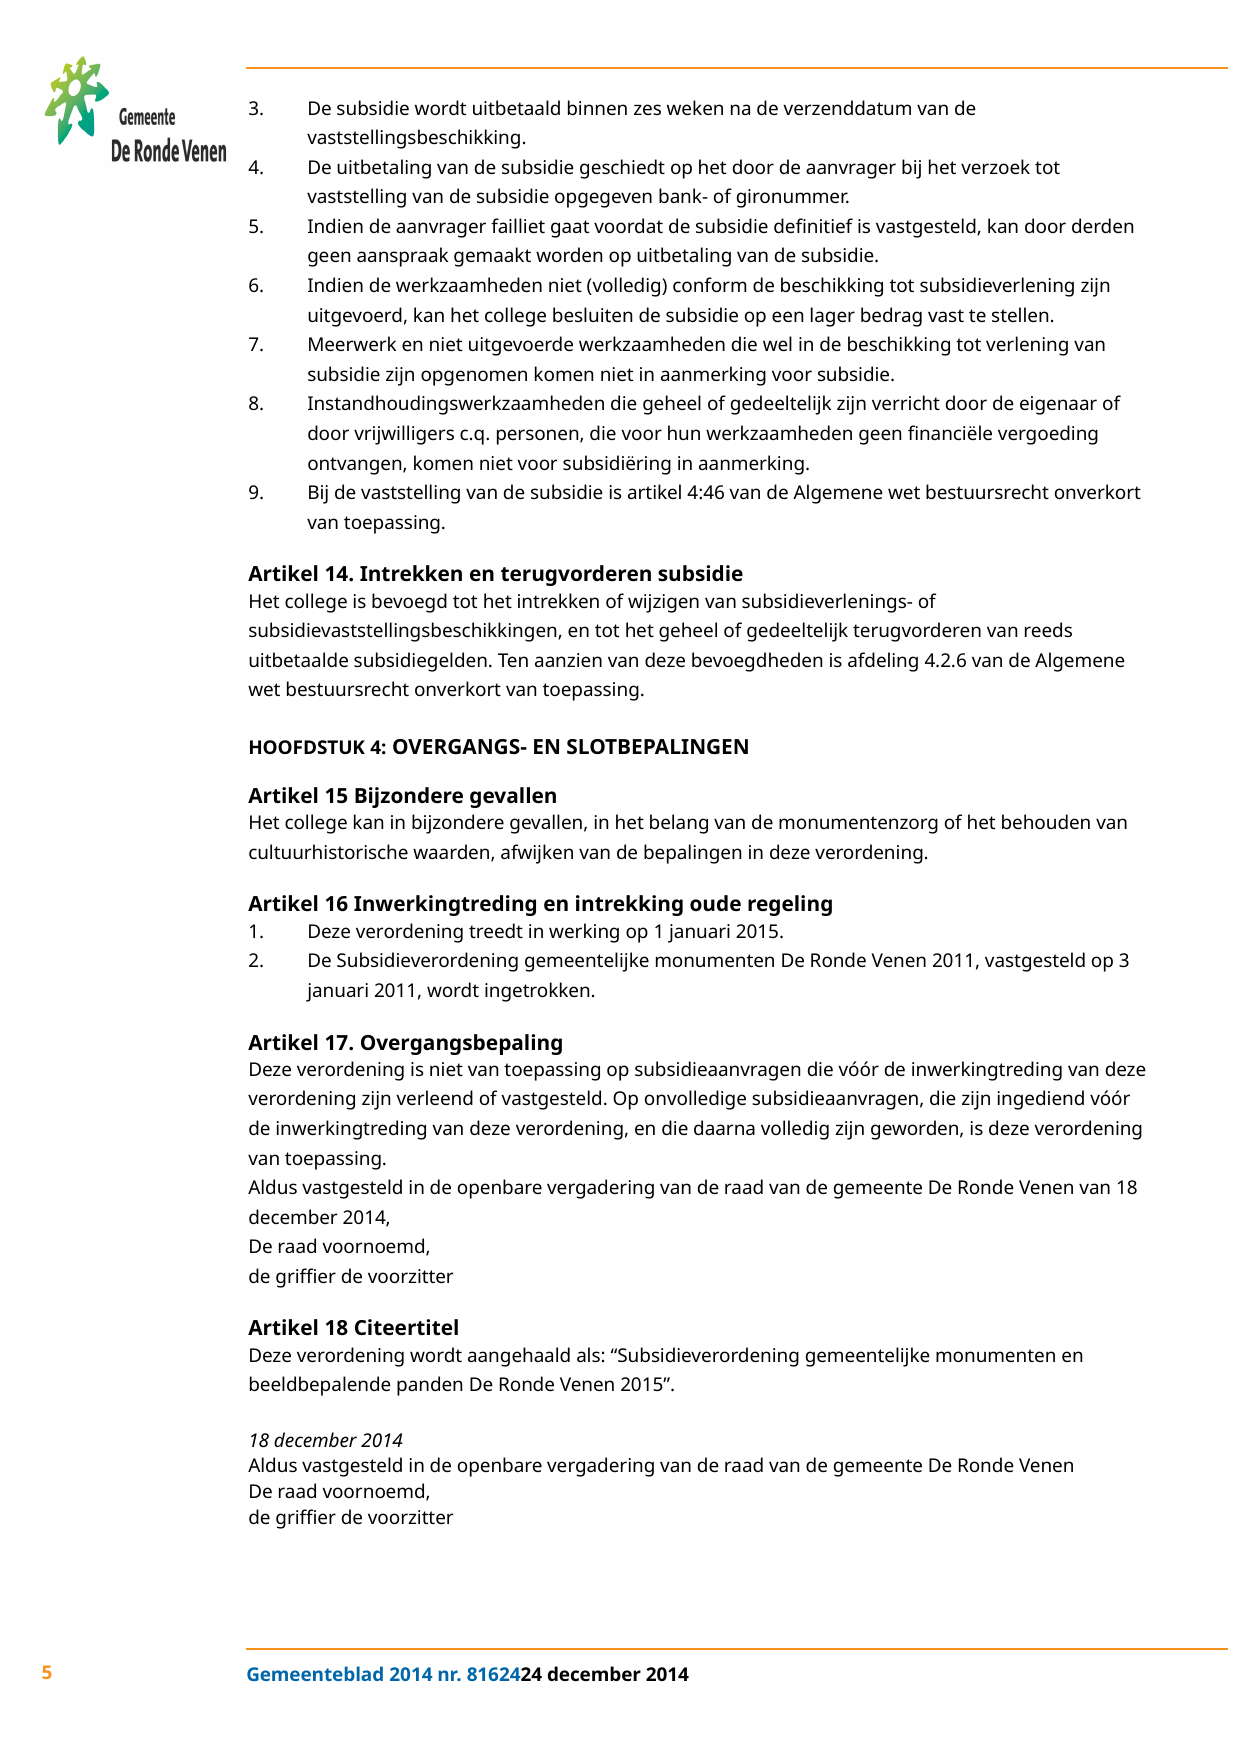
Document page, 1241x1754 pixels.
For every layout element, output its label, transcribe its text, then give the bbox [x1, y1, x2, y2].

text Aldus vastgesteld in de openbare vergadering van de raad van de gemeente De Ronde Venen [248, 1453, 1152, 1478]
list Indien de werkzaamheden niet (volledig) conform de beschikking tot subsidieverlening zijn uitgevoerd, kan het college besluiten de subsidie op een lager bedrag vast te stellen. [248, 272, 1152, 328]
text Artikel 15 Bijzondere gevallen [248, 781, 1152, 809]
list De subsidie wordt uitbetaald binnen zes weken na de verzenddatum van de vaststellingsbeschikking. [248, 95, 1152, 150]
list De Subsidieverordening gemeentelijke monumenten De Ronde Venen 2011, vastgesteld op 3 januari 2011, wordt ingetrokken. [248, 948, 1152, 1003]
text Aldus vastgesteld in de openbare vergadering van de raad van de gemeente De Ronde Venen van 18 december 2014, [248, 1174, 1152, 1230]
text Artikel 17. Overgangsbepaling [248, 1028, 1152, 1056]
text HOOFDSTUK 4: OVERGANGS- EN SLOTBEPALINGEN [248, 732, 1152, 760]
list De uitbetaling van de subsidie geschiedt op het door de aanvrager bij het verzoek tot vaststelling van de subsidie opgegeven bank- of gironummer. [248, 154, 1152, 209]
text De raad voornoemd, [248, 1478, 1152, 1504]
text Deze verordening is niet van toepassing op subsidieaanvragen die vóór de inwerkingtreding van deze verordening zijn verleend of vastgesteld. Op onvolledige subsidieaanvragen, die zijn ingediend vóór de inwerkingtreding van deze verordening, en die daarna volledig zijn geworden, is deze verordening van toepassing. [248, 1056, 1152, 1171]
list Instandhoudingswerkzaamheden die geheel of gedeeltelijk zijn verricht door de eigenaar of door vrijwilligers c.q. personen, die voor hun werkzaamheden geen financiële vergoeding ontvangen, komen niet voor subsidiëring in aanmerking. [248, 391, 1152, 476]
text Het college kan in bijzondere gevallen, in het belang van de monumentenzorg of het behouden van cultuurhistorische waarden, afwijken van de bepalingen in deze verordening. [248, 809, 1152, 865]
list Deze verordening treedt in werking op 1 januari 2015. [248, 918, 1152, 944]
text De raad voornoemd, [248, 1233, 1152, 1259]
list Bij de vaststelling van de subsidie is artikel 4:46 van de Algemene wet bestuursrecht onverkort van toepassing. [248, 479, 1152, 535]
text de griffier de voorzitter [248, 1263, 1152, 1289]
text Artikel 16 Inwerkingtreding en intrekking oude regeling [248, 889, 1152, 918]
text Artikel 18 Citeertitel [248, 1313, 1152, 1342]
text Deze verordening wordt aangehaald als: “Subsidieverordening gemeentelijke monumenten en beeldbepalende panden De Ronde Venen 2015”. [248, 1342, 1152, 1397]
list Indien de aanvrager failliet gaat voordat de subsidie definitief is vastgesteld, kan door derden geen aanspraak gemaakt worden op uitbetaling van de subsidie. [248, 213, 1152, 268]
list Meerwerk en niet uitgevoerde werkzaamheden die wel in de beschikking tot verlening van subsidie zijn opgenomen komen niet in aanmerking voor subsidie. [248, 331, 1152, 387]
text 18 december 2014 [248, 1427, 1152, 1453]
picture [41, 47, 231, 172]
text Het college is bevoegd tot het intrekken of wijzigen van subsidieverlenings- of subsidievaststellingsbeschikkingen, en tot het geheel of gedeeltelijk terugvorderen van reeds uitbetaalde subsidiegelden. Ten aanzien van deze bevoegdheden is afdeling 4.2.6 van de Algemene wet bestuursrecht onverkort van toepassing. [248, 588, 1152, 702]
text de griffier de voorzitter [248, 1504, 1152, 1530]
text Artikel 14. Intrekken en terugvorderen subsidie [248, 559, 1152, 588]
